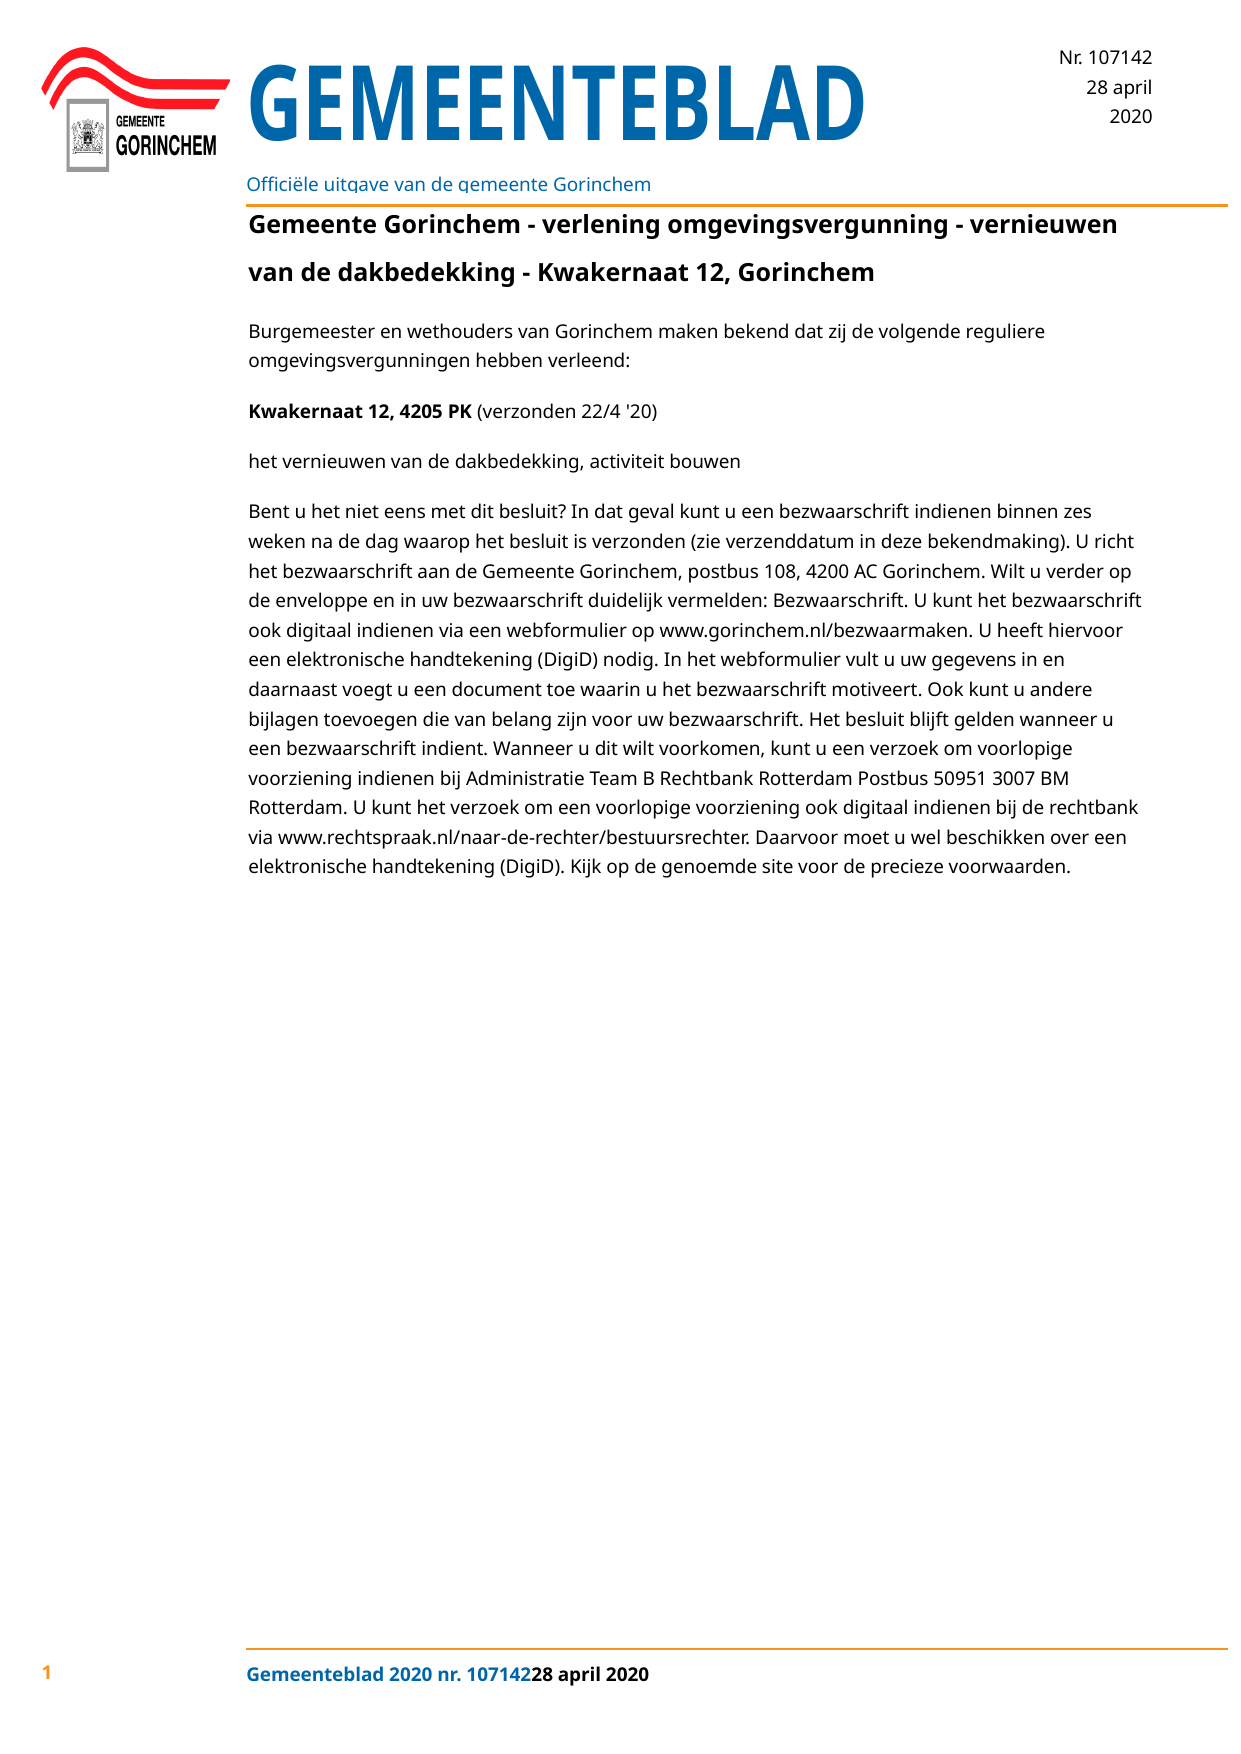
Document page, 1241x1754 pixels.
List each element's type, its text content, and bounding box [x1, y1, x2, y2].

text Bent u het niet eens met dit besluit? In dat geval kunt u een bezwaarschrift indienen binnen zes weken na de dag waarop het besluit is verzonden (zie verzenddatum in deze bekendmaking). U richt het bezwaarschrift aan de Gemeente Gorinchem, postbus 108, 4200 AC Gorinchem. Wilt u verder op de enveloppe en in uw bezwaarschrift duidelijk vermelden: Bezwaarschrift. U kunt het bezwaarschrift ook digitaal indienen via een webformulier op www.gorinchem.nl/bezwaarmaken. U heeft hiervoor een elektronische handtekening (DigiD) nodig. In het webformulier vult u uw gegevens in en daarnaast voegt u een document toe waarin u het bezwaarschrift motiveert. Ook kunt u andere bijlagen toevoegen die van belang zijn voor uw bezwaarschrift. Het besluit blijft gelden wanneer u een bezwaarschrift indient. Wanneer u dit wilt voorkomen, kunt u een verzoek om voorlopige voorziening indienen bij Administratie Team B Rechtbank Rotterdam Postbus 50951 3007 BM Rotterdam. U kunt het verzoek om een voorlopige voorziening ook digitaal indienen bij de rechtbank via www.rechtspraak.nl/naar-de-rechter/bestuursrechter. Daarvoor moet u wel beschikken over een elektronische handtekening (DigiD). Kijk op de genoemde site voor de precieze voorwaarden. [248, 499, 1152, 879]
text Burgemeester en wethouders van Gorinchem maken bekend dat zij de volgende reguliere omgevingsvergunningen hebben verleend: [248, 318, 1152, 373]
text Kwakernaat 12, 4205 PK (verzonden 22/4 '20) [248, 398, 1152, 424]
text Gemeente Gorinchem - verlening omgevingsvergunning - vernieuwen van de dakbedekking - Kwakernaat 12, Gorinchem [248, 207, 1152, 288]
text het vernieuwen van de dakbedekking, activiteit bouwen [248, 448, 1152, 474]
picture [41, 47, 231, 172]
